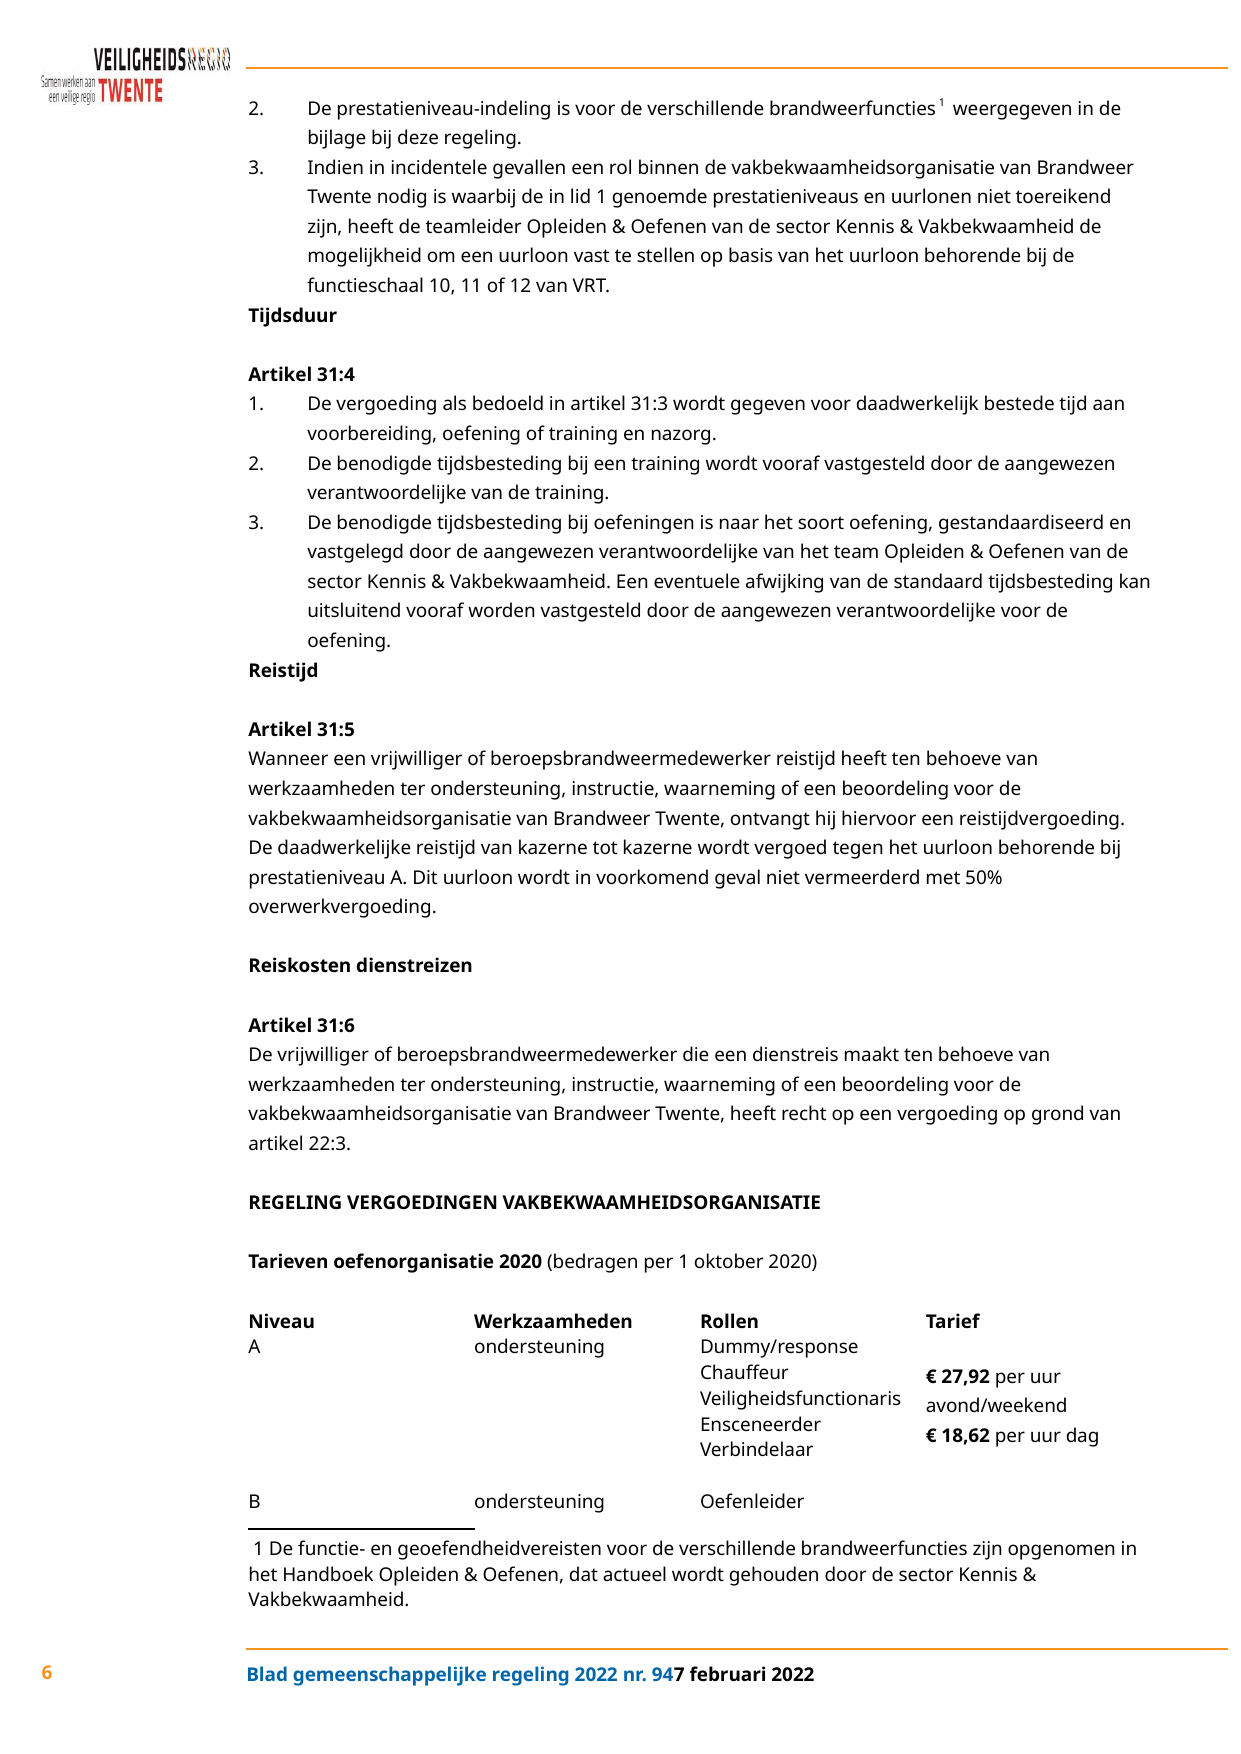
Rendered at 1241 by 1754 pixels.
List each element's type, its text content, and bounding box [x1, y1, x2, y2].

table_cell [926, 1462, 1152, 1488]
table_cell € 27,92 per uur avond/weekend € 18,62 per uur dag [926, 1334, 1152, 1462]
text Tijdsduur [248, 302, 1152, 328]
table_cell Veiligheidsfunctionaris [700, 1385, 926, 1411]
table_header Tarief [926, 1308, 1152, 1333]
table_cell ondersteuning [474, 1488, 700, 1514]
text Reistijd [248, 657, 1152, 683]
table_cell Oefenleider [700, 1488, 926, 1514]
table_cell ondersteuning [474, 1334, 700, 1359]
table_cell Verbindelaar [700, 1436, 926, 1462]
table_cell Chauffeur [700, 1359, 926, 1385]
list De benodigde tijdsbesteding bij een training wordt vooraf vastgesteld door de aangewezen verantwoordelijke van de training. [248, 450, 1152, 505]
table_cell [474, 1385, 700, 1411]
table_cell [474, 1359, 700, 1385]
text Wanneer een vrijwilliger of beroepsbrandweermedewerker reistijd heeft ten behoeve van werkzaamheden ter ondersteuning, instructie, waarneming of een beoordeling voor de vakbekwaamheidsorganisatie van Brandweer Twente, ontvangt hij hiervoor een reistijdvergoeding. De daadwerkelijke reistijd van kazerne tot kazerne wordt vergoed tegen het uurloon behorende bij prestatieniveau A. Dit uurloon wordt in voorkomend geval niet vermeerderd met 50% overwerkvergoeding. [248, 746, 1152, 919]
table_cell Ensceneerder [700, 1411, 926, 1436]
text Artikel 31:4 [248, 361, 1152, 387]
list De vergoeding als bedoeld in artikel 31:3 wordt gegeven voor daadwerkelijk bestede tijd aan voorbereiding, oefening of training en nazorg. [248, 391, 1152, 446]
table_header Rollen [700, 1308, 926, 1333]
picture [41, 47, 231, 172]
list De prestatieniveau-indeling is voor de verschillende brandweerfuncties weergegeven in de bijlage bij deze regeling. [248, 95, 1152, 150]
list Indien in incidentele gevallen een rol binnen de vakbekwaamheidsorganisatie van Brandweer Twente nodig is waarbij de in lid 1 genoemde prestatieniveaus en uurlonen niet toereikend zijn, heeft de teamleider Opleiden & Oefenen van de sector Kennis & Vakbekwaamheid de mogelijkheid om een uurloon vast te stellen op basis van het uurloon behorende bij de functieschaal 10, 11 of 12 van VRT. [248, 154, 1152, 298]
table_cell [474, 1462, 700, 1488]
table_cell [248, 1462, 474, 1488]
table_cell [474, 1411, 700, 1436]
text Reiskosten dienstreizen [248, 953, 1152, 978]
text Artikel 31:5 [248, 716, 1152, 742]
table_header Niveau [248, 1308, 474, 1333]
text REGELING VERGOEDINGEN VAKBEKWAAMHEIDSORGANISATIE [248, 1189, 1152, 1215]
table_cell [700, 1462, 926, 1488]
table_cell A [248, 1334, 474, 1462]
text Tarieven oefenorganisatie 2020 (bedragen per 1 oktober 2020) [248, 1248, 1152, 1274]
table_cell [926, 1488, 1152, 1514]
text De vrijwilliger of beroepsbrandweermedewerker die een dienstreis maakt ten behoeve van werkzaamheden ter ondersteuning, instructie, waarneming of een beoordeling voor de vakbekwaamheidsorganisatie van Brandweer Twente, heeft recht op een vergoeding op grond van artikel 22:3. [248, 1041, 1152, 1156]
table_header Werkzaamheden [474, 1308, 700, 1333]
table_cell [474, 1436, 700, 1462]
text Artikel 31:6 [248, 1012, 1152, 1038]
list De benodigde tijdsbesteding bij oefeningen is naar het soort oefening, gestandaardiseerd en vastgelegd door de aangewezen verantwoordelijke van het team Opleiden & Oefenen van de sector Kennis & Vakbekwaamheid. Een eventuele afwijking van de standaard tijdsbesteding kan uitsluitend vooraf worden vastgesteld door de aangewezen verantwoordelijke voor de oefening. [248, 509, 1152, 653]
list De functie- en geoefendheidvereisten voor de verschillende brandweerfuncties zijn opgenomen in het Handboek Opleiden & Oefenen, dat actueel wordt gehouden door de sector Kennis & Vakbekwaamheid. [248, 1535, 1152, 1612]
table_cell Dummy/response [700, 1334, 926, 1359]
table_cell B [248, 1488, 474, 1514]
